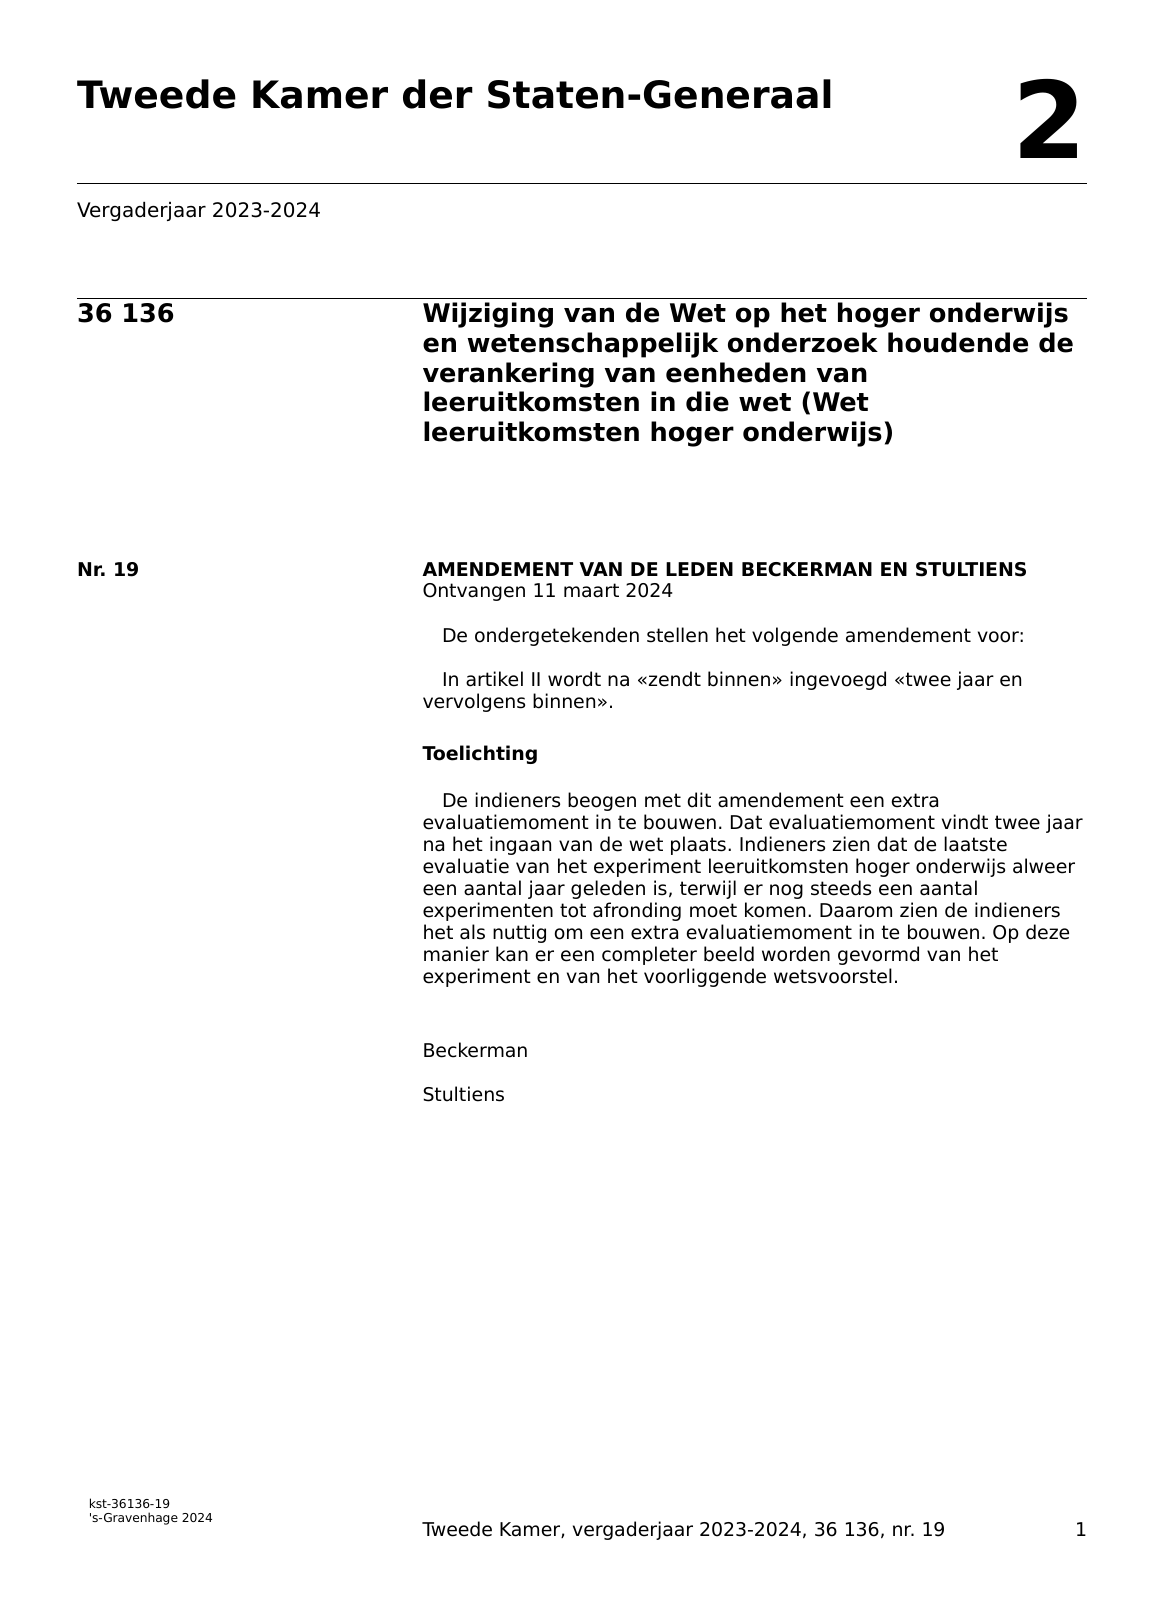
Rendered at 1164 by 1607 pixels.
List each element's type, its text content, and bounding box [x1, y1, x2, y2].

text In artikel II wordt na «zendt binnen» ingevoegd «twee jaar en vervolgens binnen». [422, 669, 1087, 713]
text kst-36136-19 [88, 1497, 323, 1511]
table_header 2 [886, 59, 1087, 183]
subtitle 36 136 Wijziging van de Wet op het hoger onderwijs en wetenschappelijk onderzoek houdende de verankering van eenheden van leeruitkomsten in die wet (Wet leeruitkomsten hoger onderwijs) [77, 299, 1087, 447]
table_header Tweede Kamer der Staten-Generaal [77, 59, 886, 183]
text De indieners beogen met dit amendement een extra evaluatiemoment in te bouwen. Dat evaluatiemoment vindt twee jaar na het ingaan van de wet plaats. Indieners zien dat de laatste evaluatie van het experiment leeruitkomsten hoger onderwijs alweer een aantal jaar geleden is, terwijl er nog steeds een aantal experimenten tot afronding moet komen. Daarom zien de indieners het als nuttig om een extra evaluatiemoment in te bouwen. Op deze manier kan er een completer beeld worden gevormd van het experiment en van het voorliggende wetsvoorstel. [422, 790, 1087, 987]
text 's-Gravenhage 2024 [88, 1511, 323, 1525]
table_cell Vergaderjaar 2023-2024 [77, 184, 1087, 298]
subtitle Toelichting [422, 743, 1087, 765]
text Beckerman Stultiens [422, 1017, 1087, 1105]
text Ontvangen 11 maart 2024 [422, 580, 1087, 602]
subtitle Nr. 19 AMENDEMENT VAN DE LEDEN BECKERMAN EN STULTIENS [77, 558, 1087, 580]
text De ondergetekenden stellen het volgende amendement voor: [422, 624, 1087, 647]
